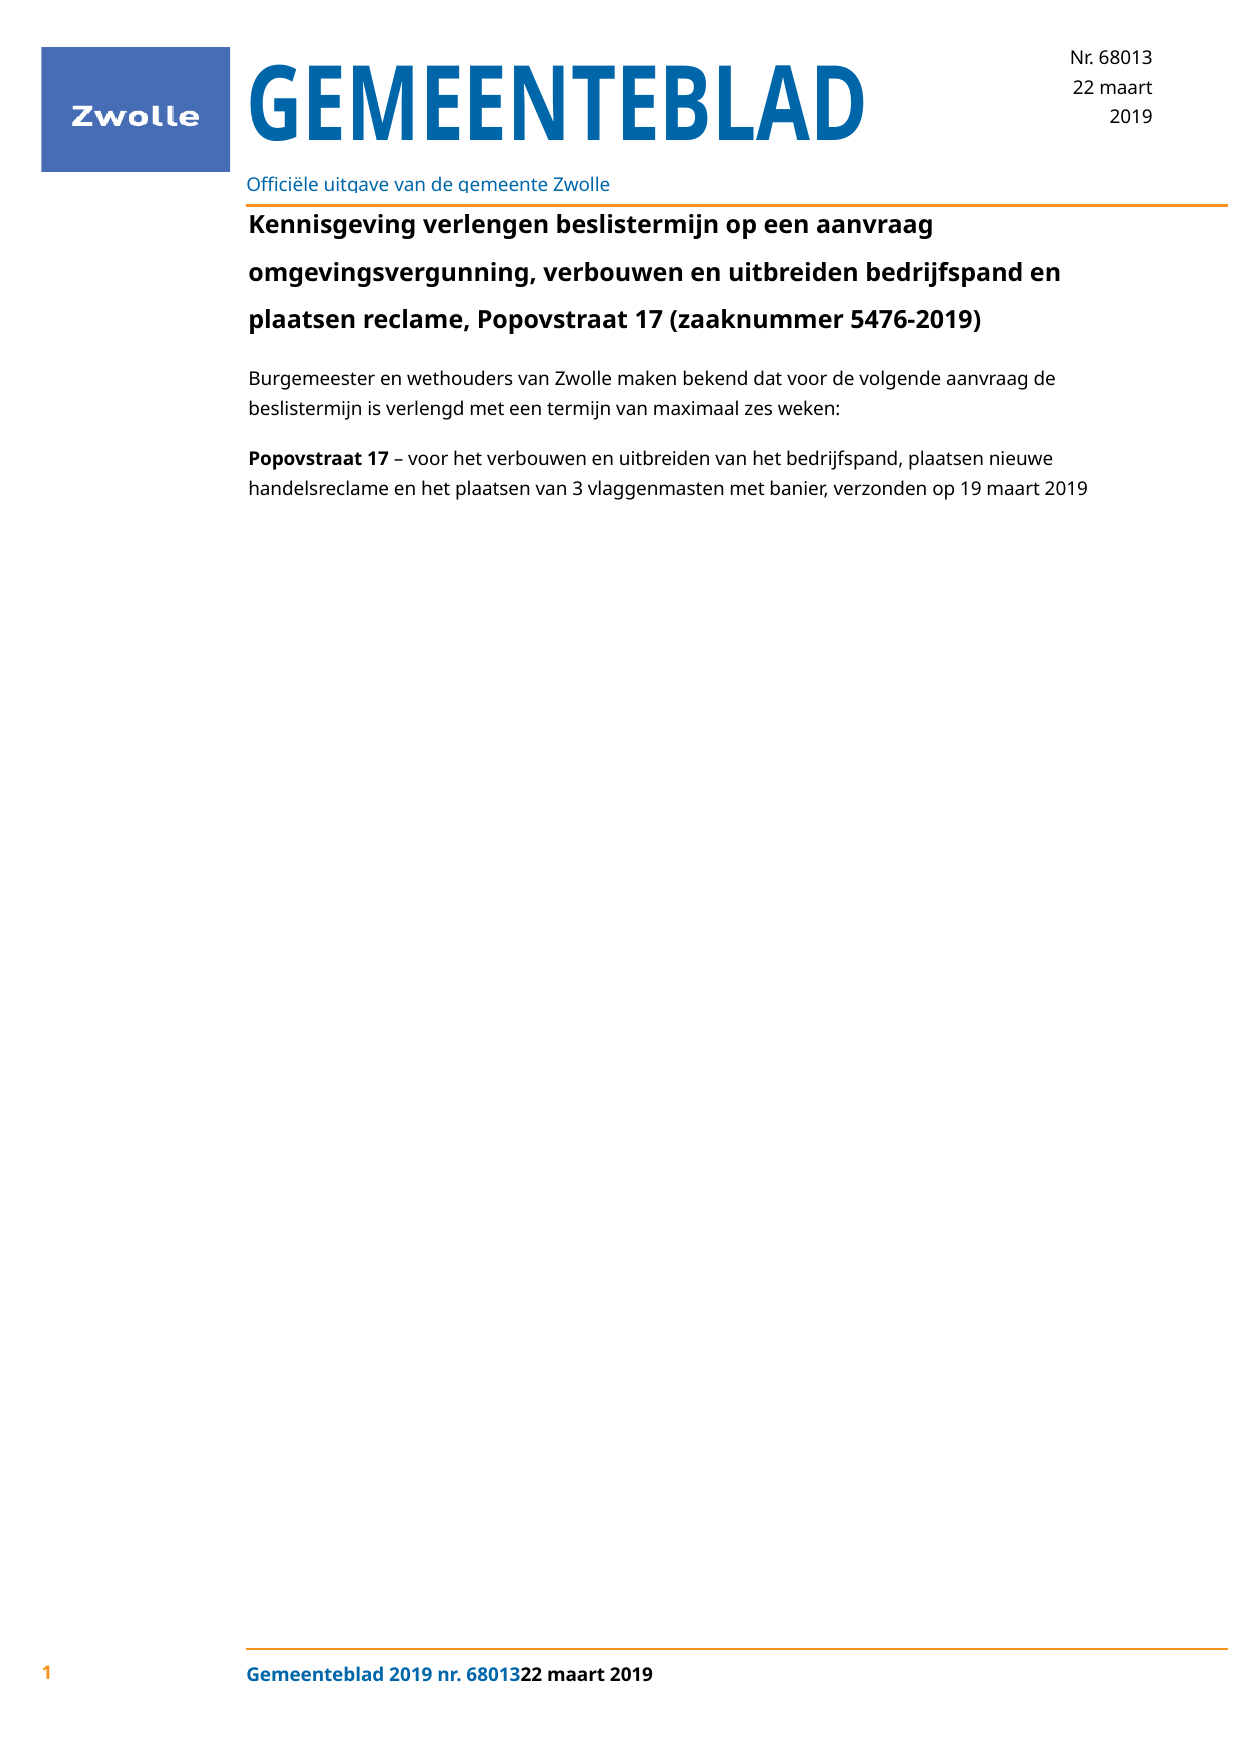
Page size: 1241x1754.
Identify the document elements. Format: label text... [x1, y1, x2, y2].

text Popovstraat 17 – voor het verbouwen en uitbreiden van het bedrijfspand, plaatsen nieuwe handelsreclame en het plaatsen van 3 vlaggenmasten met banier, verzonden op 19 maart 2019 [248, 446, 1152, 501]
picture [41, 47, 231, 172]
text Kennisgeving verlengen beslistermijn op een aanvraag omgevingsvergunning, verbouwen en uitbreiden bedrijfspand en plaatsen reclame, Popovstraat 17 (zaaknummer 5476-2019) [248, 207, 1152, 336]
text Burgemeester en wethouders van Zwolle maken bekend dat voor de volgende aanvraag de beslistermijn is verlengd met een termijn van maximaal zes weken: [248, 366, 1152, 421]
